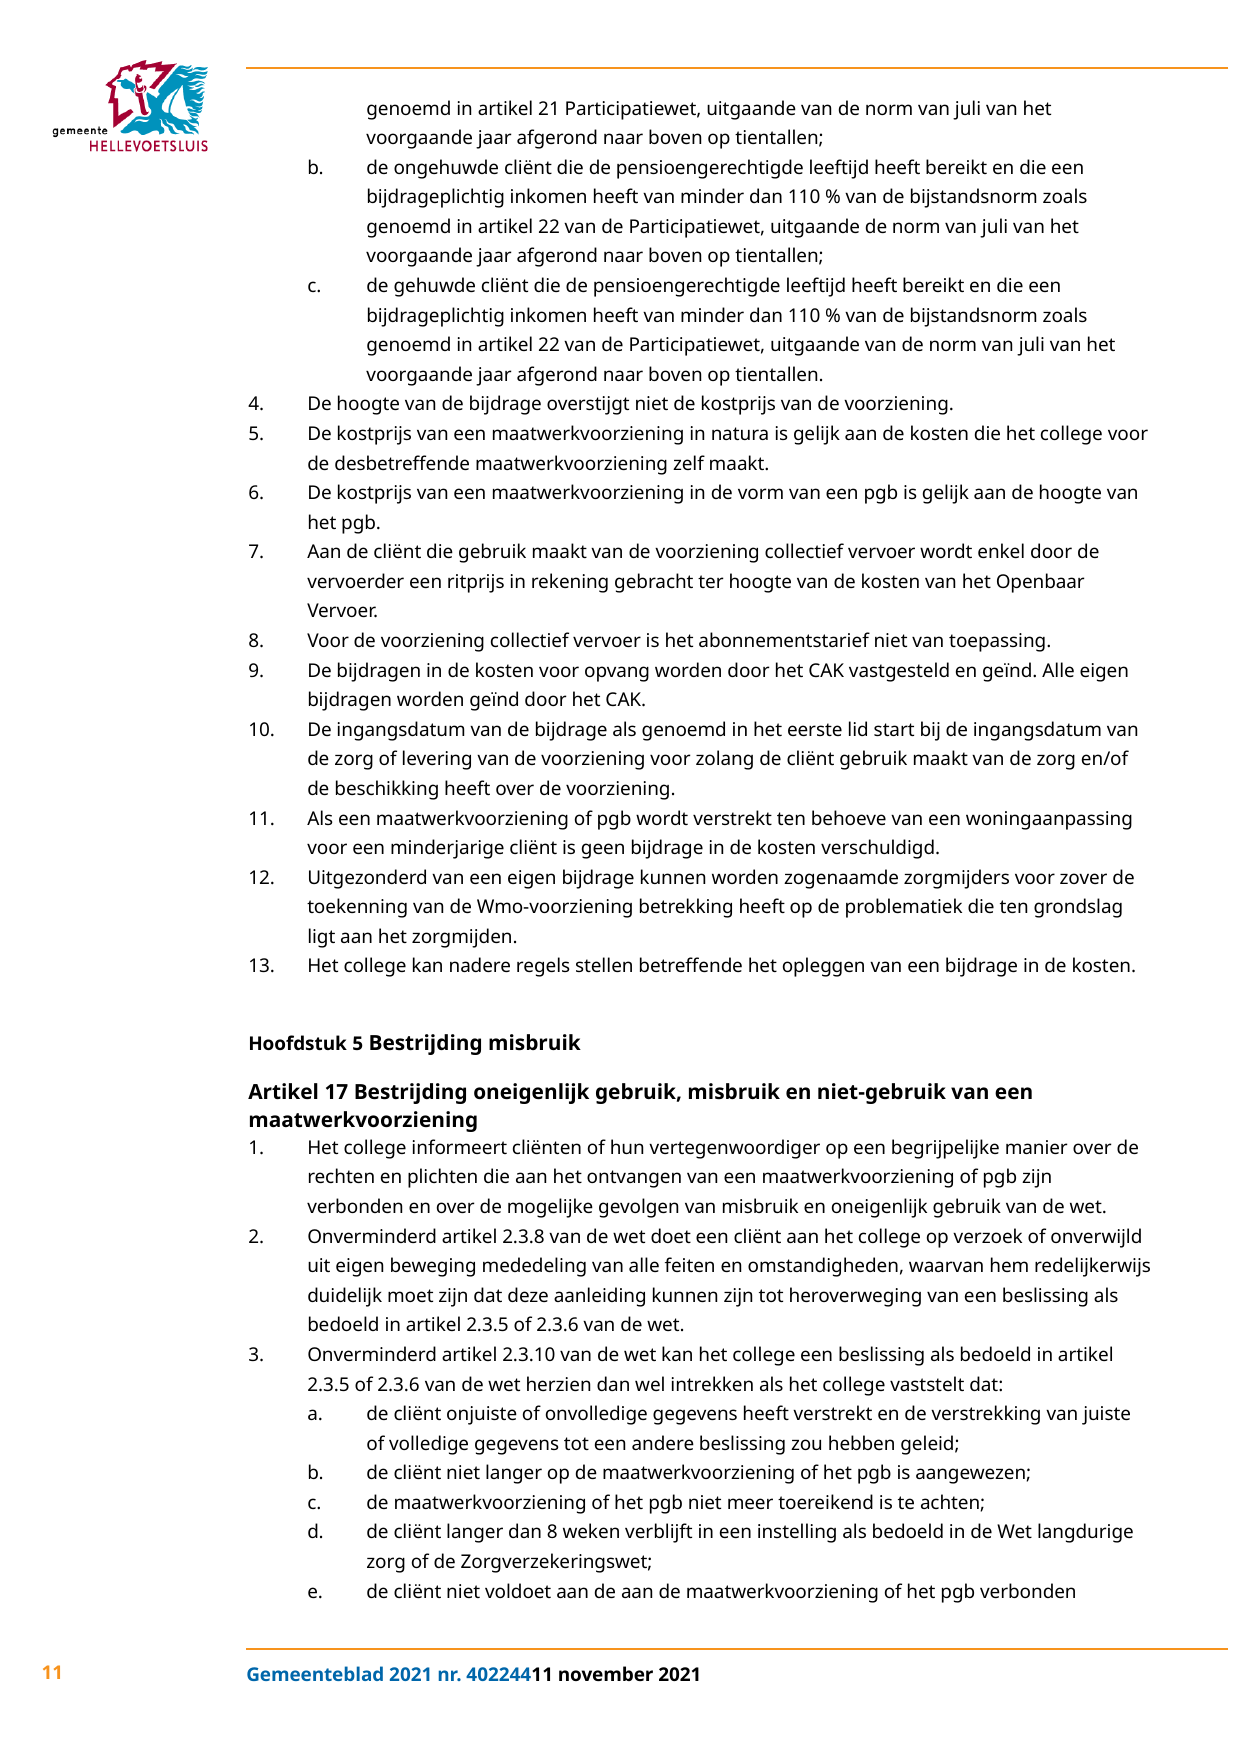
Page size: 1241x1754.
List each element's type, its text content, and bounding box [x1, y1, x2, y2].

list de cliënt niet langer op de maatwerkvoorziening of het pgb is aangewezen; [307, 1459, 1152, 1485]
picture [41, 47, 231, 172]
list de gehuwde cliënt die de pensioengerechtigde leeftijd heeft bereikt en die een bijdrageplichtig inkomen heeft van minder dan 110 % van de bijstandsnorm zoals genoemd in artikel 22 van de Participatiewet, uitgaande van de norm van juli van het voorgaande jaar afgerond naar boven op tientallen. [307, 272, 1152, 387]
text Artikel 17 Bestrijding oneigenlijk gebruik, misbruik en niet-gebruik van een maatwerkvoorziening [248, 1077, 1152, 1134]
list de cliënt langer dan 8 weken verblijft in een instelling als bedoeld in de Wet langdurige zorg of de Zorgverzekeringswet; [307, 1519, 1152, 1574]
list Het college informeert cliënten of hun vertegenwoordiger op een begrijpelijke manier over de rechten en plichten die aan het ontvangen van een maatwerkvoorziening of pgb zijn verbonden en over de mogelijke gevolgen van misbruik en oneigenlijk gebruik van de wet. [248, 1134, 1152, 1219]
list de cliënt niet voldoet aan de aan de maatwerkvoorziening of het pgb verbonden [307, 1578, 1152, 1603]
list Uitgezonderd van een eigen bijdrage kunnen worden zogenaamde zorgmijders voor zover de toekenning van de Wmo-voorziening betrekking heeft op de problematiek die ten grondslag ligt aan het zorgmijden. [248, 864, 1152, 949]
list Onverminderd artikel 2.3.8 van de wet doet een cliënt aan het college op verzoek of onverwijld uit eigen beweging mededeling van alle feiten en omstandigheden, waarvan hem redelijkerwijs duidelijk moet zijn dat deze aanleiding kunnen zijn tot heroverweging van een beslissing als bedoeld in artikel 2.3.5 of 2.3.6 van de wet. [248, 1223, 1152, 1337]
list De bijdragen in de kosten voor opvang worden door het CAK vastgesteld en geïnd. Alle eigen bijdragen worden geïnd door het CAK. [248, 657, 1152, 712]
list Als een maatwerkvoorziening of pgb wordt verstrekt ten behoeve van een woningaanpassing voor een minderjarige cliënt is geen bijdrage in de kosten verschuldigd. [248, 805, 1152, 860]
list Aan de cliënt die gebruik maakt van de voorziening collectief vervoer wordt enkel door de vervoerder een ritprijs in rekening gebracht ter hoogte van de kosten van het Openbaar Vervoer. [248, 538, 1152, 623]
list genoemd in artikel 21 Participatiewet, uitgaande van de norm van juli van het voorgaande jaar afgerond naar boven op tientallen; [307, 95, 1152, 150]
list Voor de voorziening collectief vervoer is het abonnementstarief niet van toepassing. [248, 627, 1152, 653]
list de ongehuwde cliënt die de pensioengerechtigde leeftijd heeft bereikt en die een bijdrageplichtig inkomen heeft van minder dan 110 % van de bijstandsnorm zoals genoemd in artikel 22 van de Participatiewet, uitgaande de norm van juli van het voorgaande jaar afgerond naar boven op tientallen; [307, 154, 1152, 268]
list De hoogte van de bijdrage overstijgt niet de kostprijs van de voorziening. [248, 391, 1152, 416]
list Onverminderd artikel 2.3.10 van de wet kan het college een beslissing als bedoeld in artikel 2.3.5 of 2.3.6 van de wet herzien dan wel intrekken als het college vaststelt dat: [248, 1341, 1152, 1396]
list de cliënt onjuiste of onvolledige gegevens heeft verstrekt en de verstrekking van juiste of volledige gegevens tot een andere beslissing zou hebben geleid; [307, 1400, 1152, 1456]
text Hoofdstuk 5 Bestrijding misbruik [248, 1028, 1152, 1056]
list De ingangsdatum van de bijdrage als genoemd in het eerste lid start bij de ingangsdatum van de zorg of levering van de voorziening voor zolang de cliënt gebruik maakt van de zorg en/of de beschikking heeft over de voorziening. [248, 716, 1152, 801]
list Het college kan nadere regels stellen betreffende het opleggen van een bijdrage in de kosten. [248, 953, 1152, 978]
list De kostprijs van een maatwerkvoorziening in natura is gelijk aan de kosten die het college voor de desbetreffende maatwerkvoorziening zelf maakt. [248, 420, 1152, 476]
list de maatwerkvoorziening of het pgb niet meer toereikend is te achten; [307, 1489, 1152, 1515]
list De kostprijs van een maatwerkvoorziening in de vorm van een pgb is gelijk aan de hoogte van het pgb. [248, 479, 1152, 535]
